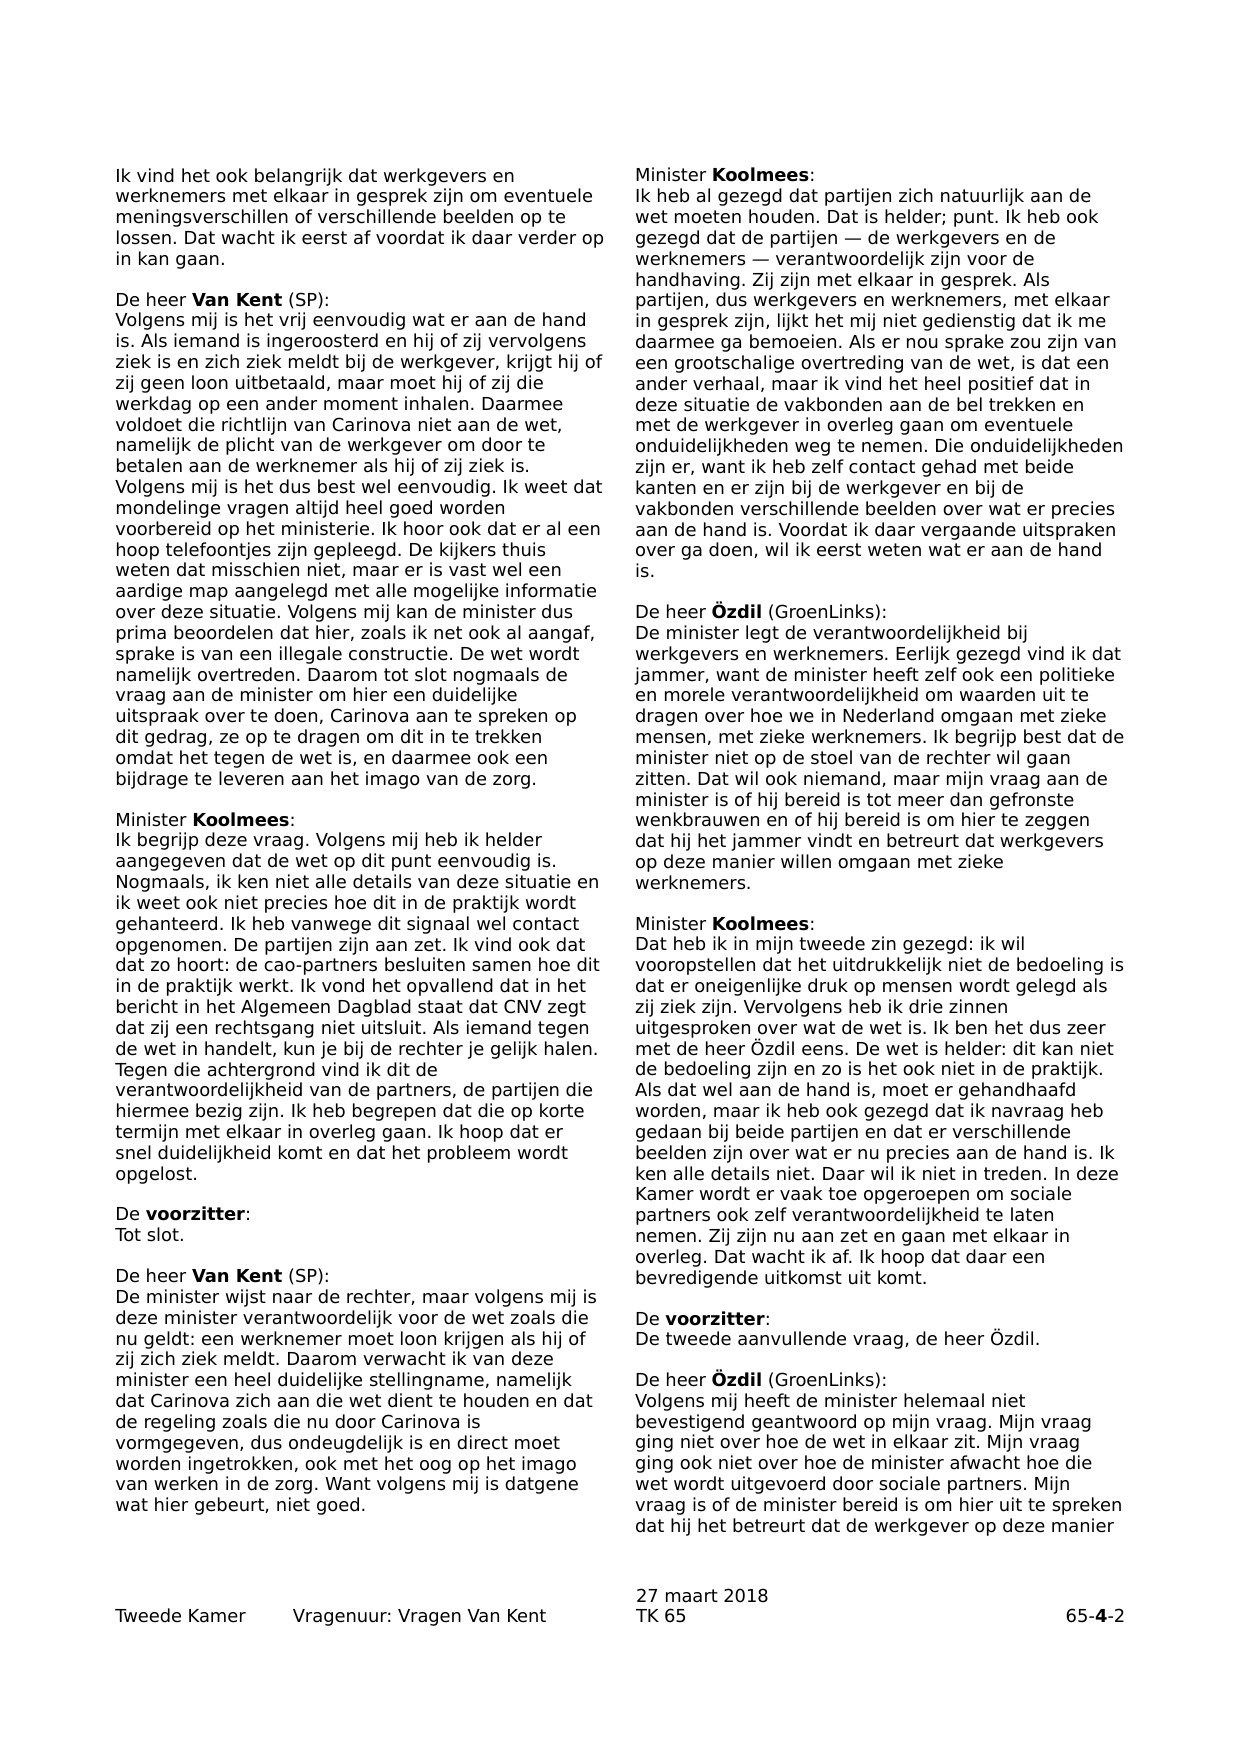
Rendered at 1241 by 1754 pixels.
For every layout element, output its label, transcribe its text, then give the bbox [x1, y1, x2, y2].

text Ik heb al gezegd dat partijen zich natuurlijk aan de wet moeten houden. Dat is helder; punt. Ik heb ook gezegd dat de partijen — de werkgevers en de werknemers — verantwoordelijk zijn voor de handhaving. Zij zijn met elkaar in gesprek. Als partijen, dus werkgevers en werknemers, met elkaar in gesprek zijn, lijkt het mij niet gedienstig dat ik me daarmee ga bemoeien. Als er nou sprake zou zijn van een grootschalige overtreding van de wet, is dat een ander verhaal, maar ik vind het heel positief dat in deze situatie de vakbonden aan de bel trekken en met de werkgever in overleg gaan om eventuele onduidelijkheden weg te nemen. Die onduidelijkheden zijn er, want ik heb zelf contact gehad met beide kanten en er zijn bij de werkgever en bij de vakbonden verschillende beelden over wat er precies aan de hand is. Voordat ik daar vergaande uitspraken over ga doen, wil ik eerst weten wat er aan de hand is. [635, 186, 1125, 582]
text De heer Van Kent (SP): [115, 1266, 605, 1287]
text De minister legt de verantwoordelijkheid bij werkgevers en werknemers. Eerlijk gezegd vind ik dat jammer, want de minister heeft zelf ook een politieke en morele verantwoordelijkheid om waarden uit te dragen over hoe we in Nederland omgaan met zieke mensen, met zieke werknemers. Ik begrijp best dat de minister niet op de stoel van de rechter wil gaan zitten. Dat wil ook niemand, maar mijn vraag aan de minister is of hij bereid is tot meer dan gefronste wenkbrauwen en of hij bereid is om hier te zeggen dat hij het jammer vindt en betreurt dat werkgevers op deze manier willen omgaan met zieke werknemers. [635, 623, 1125, 893]
text Volgens mij heeft de minister helemaal niet bevestigend geantwoord op mijn vraag. Mijn vraag ging niet over hoe de wet in elkaar zit. Mijn vraag ging ook niet over hoe de minister afwacht hoe die wet wordt uitgevoerd door sociale partners. Mijn vraag is of de minister bereid is om hier uit te spreken dat hij het betreurt dat de werkgever op deze manier [635, 1391, 1125, 1536]
text De voorzitter: [115, 1204, 605, 1225]
text Minister Koolmees: [635, 165, 1125, 186]
text De heer Özdil (GroenLinks): [635, 602, 1125, 623]
text Volgens mij is het vrij eenvoudig wat er aan de hand is. Als iemand is ingeroosterd en hij of zij vervolgens ziek is en zich ziek meldt bij de werkgever, krijgt hij of zij geen loon uitbetaald, maar moet hij of zij die werkdag op een ander moment inhalen. Daarmee voldoet die richtlijn van Carinova niet aan de wet, namelijk de plicht van de werkgever om door te betalen aan de werknemer als hij of zij ziek is. Volgens mij is het dus best wel eenvoudig. Ik weet dat mondelinge vragen altijd heel goed worden voorbereid op het ministerie. Ik hoor ook dat er al een hoop telefoontjes zijn gepleegd. De kijkers thuis weten dat misschien niet, maar er is vast wel een aardige map aangelegd met alle mogelijke informatie over deze situatie. Volgens mij kan de minister dus prima beoordelen dat hier, zoals ik net ook al aangaf, sprake is van een illegale constructie. De wet wordt namelijk overtreden. Daarom tot slot nogmaals de vraag aan de minister om hier een duidelijke uitspraak over te doen, Carinova aan te spreken op dit gedrag, ze op te dragen om dit in te trekken omdat het tegen de wet is, en daarmee ook een bijdrage te leveren aan het imago van de zorg. [115, 310, 605, 789]
text Minister Koolmees: [115, 809, 605, 830]
text Minister Koolmees: [635, 913, 1125, 934]
text De minister wijst naar de rechter, maar volgens mij is deze minister verantwoordelijk voor de wet zoals die nu geldt: een werknemer moet loon krijgen als hij of zij zich ziek meldt. Daarom verwacht ik van deze minister een heel duidelijke stellingname, namelijk dat Carinova zich aan die wet dient te houden en dat de regeling zoals die nu door Carinova is vormgegeven, dus ondeugdelijk is en direct moet worden ingetrokken, ook met het oog op het imago van werken in de zorg. Want volgens mij is datgene wat hier gebeurt, niet goed. [115, 1287, 605, 1516]
text De heer Van Kent (SP): [115, 289, 605, 310]
text De tweede aanvullende vraag, de heer Özdil. [635, 1329, 1125, 1350]
text Ik vind het ook belangrijk dat werkgevers en werknemers met elkaar in gesprek zijn om eventuele meningsverschillen of verschillende beelden op te lossen. Dat wacht ik eerst af voordat ik daar verder op in kan gaan. [115, 165, 605, 269]
text De voorzitter: [635, 1308, 1125, 1329]
text De heer Özdil (GroenLinks): [635, 1370, 1125, 1391]
text Ik begrijp deze vraag. Volgens mij heb ik helder aangegeven dat de wet op dit punt eenvoudig is. Nogmaals, ik ken niet alle details van deze situatie en ik weet ook niet precies hoe dit in de praktijk wordt gehanteerd. Ik heb vanwege dit signaal wel contact opgenomen. De partijen zijn aan zet. Ik vind ook dat dat zo hoort: de cao-partners besluiten samen hoe dit in de praktijk werkt. Ik vond het opvallend dat in het bericht in het Algemeen Dagblad staat dat CNV zegt dat zij een rechtsgang niet uitsluit. Als iemand tegen de wet in handelt, kun je bij de rechter je gelijk halen. Tegen die achtergrond vind ik dit de verantwoordelijkheid van de partners, de partijen die hiermee bezig zijn. Ik heb begrepen dat die op korte termijn met elkaar in overleg gaan. Ik hoop dat er snel duidelijkheid komt en dat het probleem wordt opgelost. [115, 830, 605, 1184]
text Dat heb ik in mijn tweede zin gezegd: ik wil vooropstellen dat het uitdrukkelijk niet de bedoeling is dat er oneigenlijke druk op mensen wordt gelegd als zij ziek zijn. Vervolgens heb ik drie zinnen uitgesproken over wat de wet is. Ik ben het dus zeer met de heer Özdil eens. De wet is helder: dit kan niet de bedoeling zijn en zo is het ook niet in de praktijk. Als dat wel aan de hand is, moet er gehandhaafd worden, maar ik heb ook gezegd dat ik navraag heb gedaan bij beide partijen en dat er verschillende beelden zijn over wat er nu precies aan de hand is. Ik ken alle details niet. Daar wil ik niet in treden. In deze Kamer wordt er vaak toe opgeroepen om sociale partners ook zelf verantwoordelijkheid te laten nemen. Zij zijn nu aan zet en gaan met elkaar in overleg. Dat wacht ik af. Ik hoop dat daar een bevredigende uitkomst uit komt. [635, 934, 1125, 1288]
text Tot slot. [115, 1225, 605, 1246]
